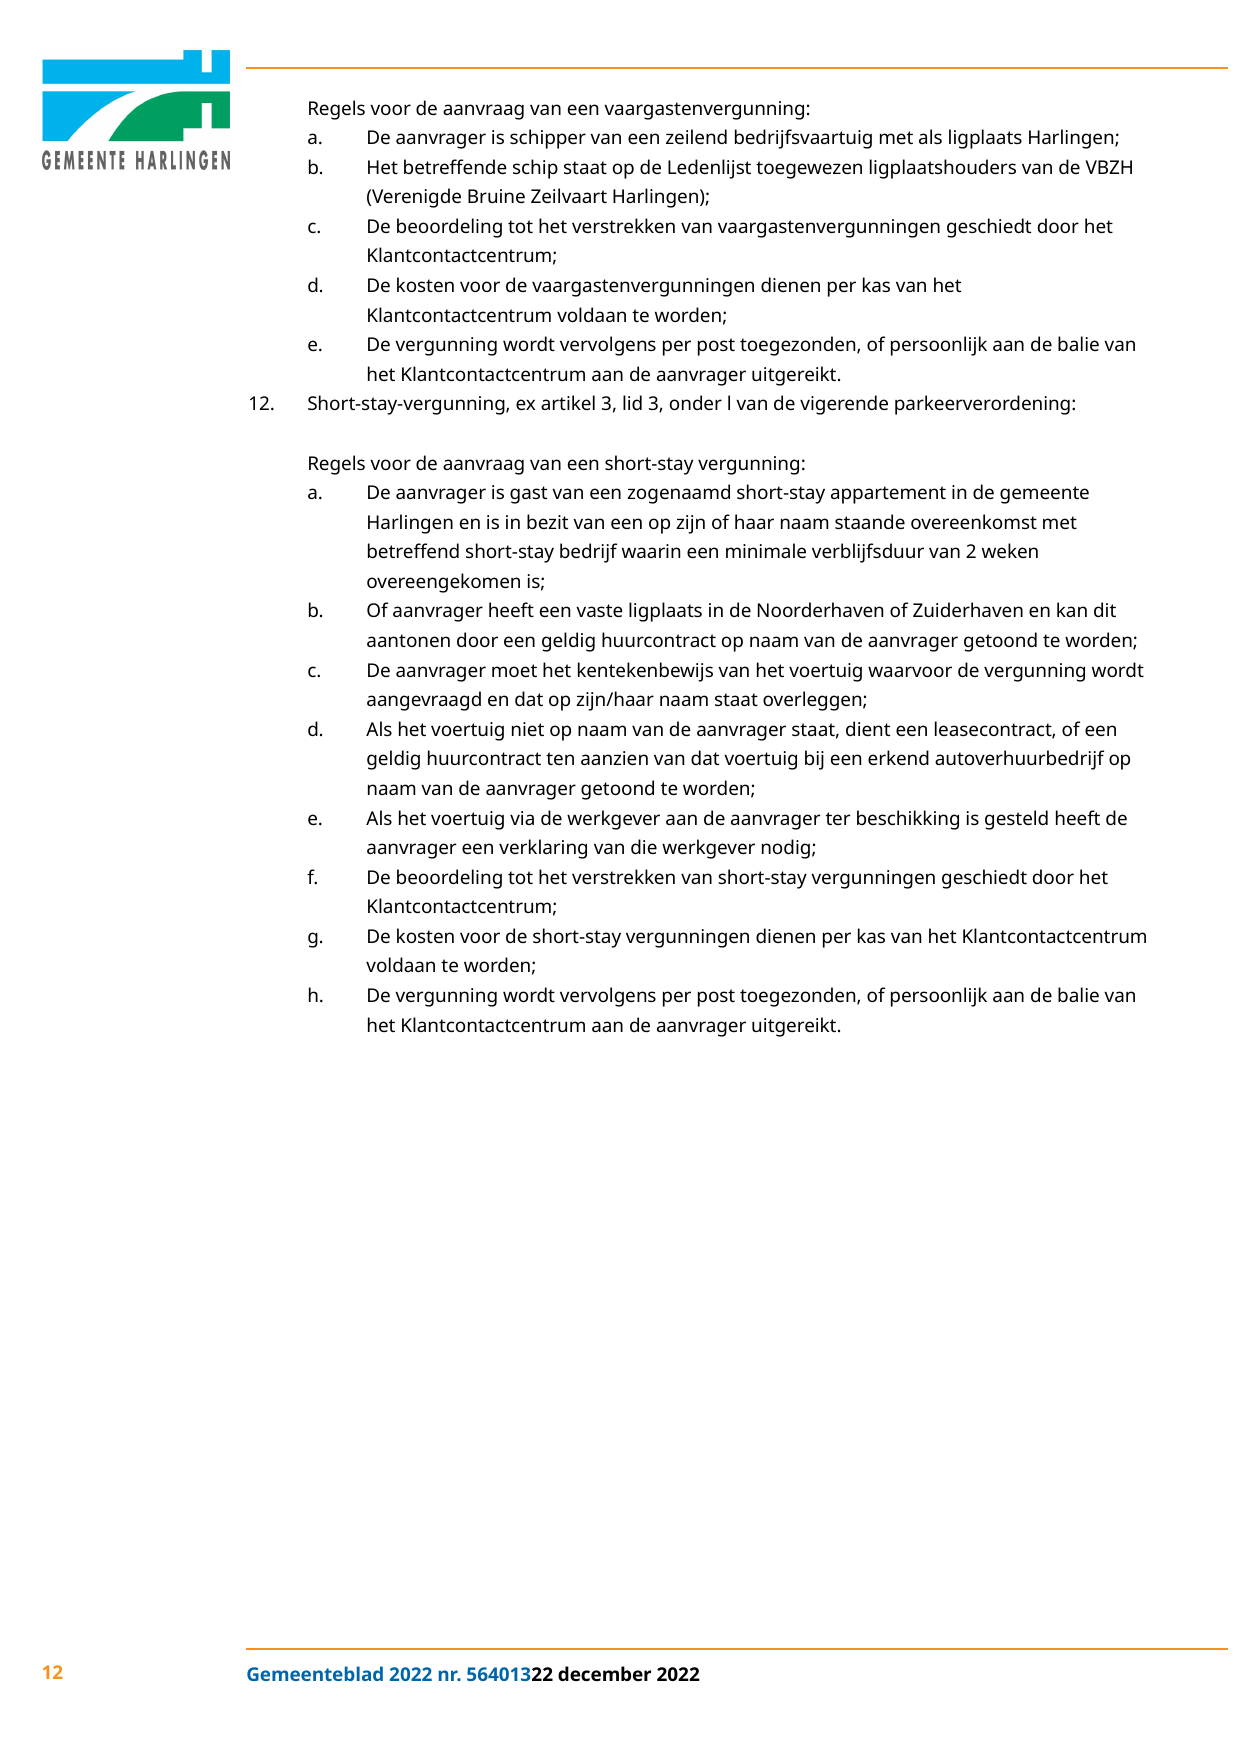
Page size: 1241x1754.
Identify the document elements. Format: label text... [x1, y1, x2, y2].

picture [41, 47, 231, 172]
list Short-stay-vergunning, ex artikel 3, lid 3, onder l van de vigerende parkeerverordening: [248, 391, 1152, 416]
list De vergunning wordt vervolgens per post toegezonden, of persoonlijk aan de balie van het Klantcontactcentrum aan de aanvrager uitgereikt. [307, 982, 1152, 1038]
list De aanvrager is gast van een zogenaamd short-stay appartement in de gemeente Harlingen en is in bezit van een op zijn of haar naam staande overeenkomst met betreffend short-stay bedrijf waarin een minimale verblijfsduur van 2 weken overeengekomen is; [307, 479, 1152, 594]
list De aanvrager moet het kentekenbewijs van het voertuig waarvoor de vergunning wordt aangevraagd en dat op zijn/haar naam staat overleggen; [307, 657, 1152, 712]
list De kosten voor de short-stay vergunningen dienen per kas van het Klantcontactcentrum voldaan te worden; [307, 923, 1152, 978]
list Het betreffende schip staat op de Ledenlijst toegewezen ligplaatshouders van de VBZH (Verenigde Bruine Zeilvaart Harlingen); [307, 154, 1152, 209]
list De beoordeling tot het verstrekken van short-stay vergunningen geschiedt door het Klantcontactcentrum; [307, 864, 1152, 919]
list De beoordeling tot het verstrekken van vaargastenvergunningen geschiedt door het Klantcontactcentrum; [307, 213, 1152, 268]
list Regels voor de aanvraag van een short-stay vergunning: [248, 450, 1152, 476]
list Als het voertuig niet op naam van de aanvrager staat, dient een leasecontract, of een geldig huurcontract ten aanzien van dat voertuig bij een erkend autoverhuurbedrijf op naam van de aanvrager getoond te worden; [307, 716, 1152, 801]
list De vergunning wordt vervolgens per post toegezonden, of persoonlijk aan de balie van het Klantcontactcentrum aan de aanvrager uitgereikt. [307, 331, 1152, 387]
list Regels voor de aanvraag van een vaargastenvergunning: [248, 95, 1152, 121]
list Als het voertuig via de werkgever aan de aanvrager ter beschikking is gesteld heeft de aanvrager een verklaring van die werkgever nodig; [307, 805, 1152, 860]
list Of aanvrager heeft een vaste ligplaats in de Noorderhaven of Zuiderhaven en kan dit aantonen door een geldig huurcontract op naam van de aanvrager getoond te worden; [307, 598, 1152, 653]
list De kosten voor de vaargastenvergunningen dienen per kas van het Klantcontactcentrum voldaan te worden; [307, 272, 1152, 328]
list De aanvrager is schipper van een zeilend bedrijfsvaartuig met als ligplaats Harlingen; [307, 124, 1152, 150]
